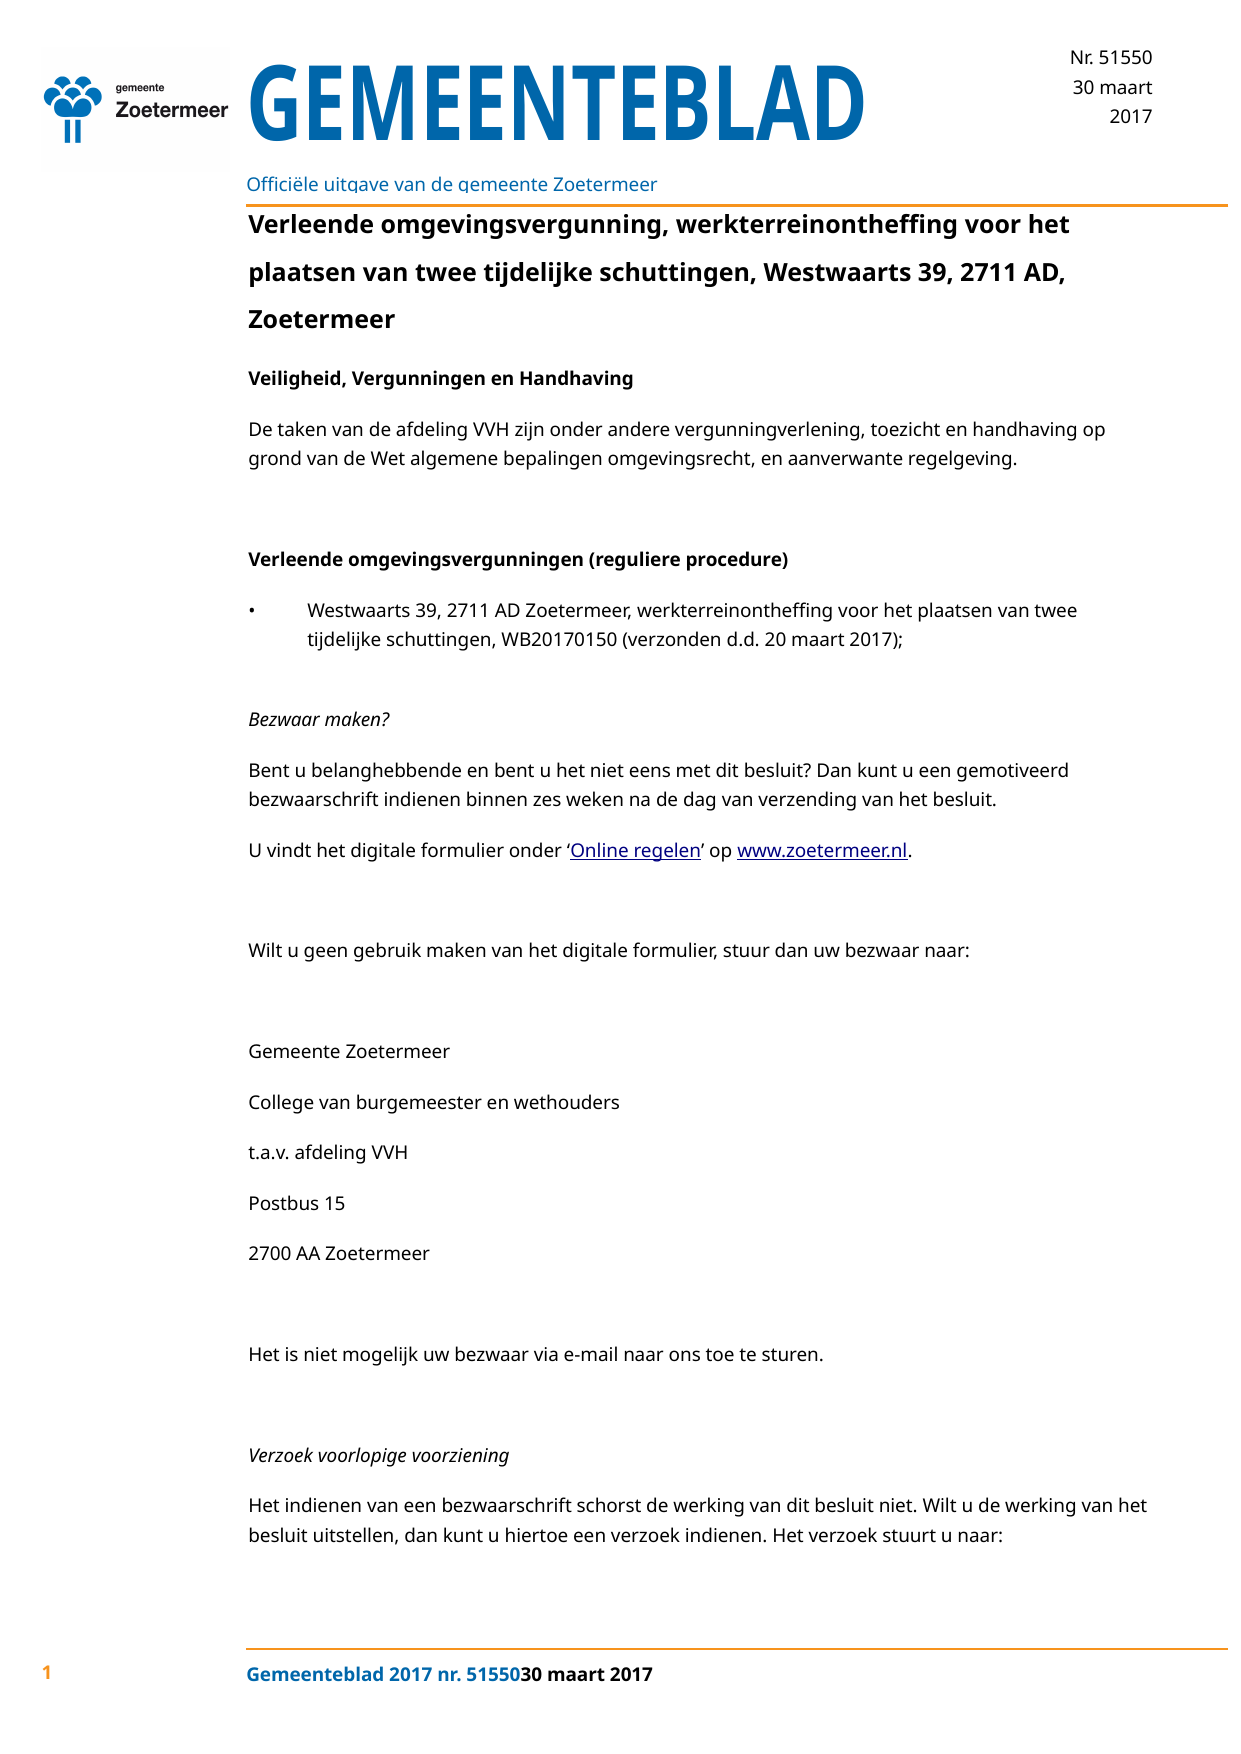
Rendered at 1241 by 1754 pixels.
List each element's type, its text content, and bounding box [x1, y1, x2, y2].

text Verzoek voorlopige voorziening [248, 1442, 1152, 1467]
text Veiligheid, Vergunningen en Handhaving [248, 366, 1152, 391]
text Postbus 15 [248, 1190, 1152, 1215]
text Gemeente Zoetermeer [248, 1038, 1152, 1064]
text De taken van de afdeling VVH zijn onder andere vergunningverlening, toezicht en handhaving op grond van de Wet algemene bepalingen omgevingsrecht, en aanverwante regelgeving. [248, 416, 1152, 471]
text College van burgemeester en wethouders [248, 1089, 1152, 1114]
list Westwaarts 39, 2711 AD Zoetermeer, werkterreinontheffing voor het plaatsen van twee tijdelijke schuttingen, WB20170150 (verzonden d.d. 20 maart 2017); [248, 597, 1152, 652]
text U vindt het digitale formulier onder ‘Online regelen’ op www.zoetermeer.nl. [248, 837, 1152, 862]
text Wilt u geen gebruik maken van het digitale formulier, stuur dan uw bezwaar naar: [248, 938, 1152, 963]
text Het is niet mogelijk uw bezwaar via e-mail naar ons toe te sturen. [248, 1341, 1152, 1367]
picture [41, 47, 231, 172]
text 2700 AA Zoetermeer [248, 1240, 1152, 1266]
text Verleende omgevingsvergunningen (reguliere procedure) [248, 546, 1152, 572]
text Bent u belanghebbende en bent u het niet eens met dit besluit? Dan kunt u een gemotiveerd bezwaarschrift indienen binnen zes weken na de dag van verzending van het besluit. [248, 757, 1152, 812]
text Het indienen van een bezwaarschrift schorst de werking van dit besluit niet. Wilt u de werking van het besluit uitstellen, dan kunt u hiertoe een verzoek indienen. Het verzoek stuurt u naar: [248, 1492, 1152, 1547]
text Bezwaar maken? [248, 706, 1152, 732]
text t.a.v. afdeling VVH [248, 1139, 1152, 1165]
text Verleende omgevingsvergunning, werkterreinontheffing voor het plaatsen van twee tijdelijke schuttingen, Westwaarts 39, 2711 AD, Zoetermeer [248, 207, 1152, 336]
